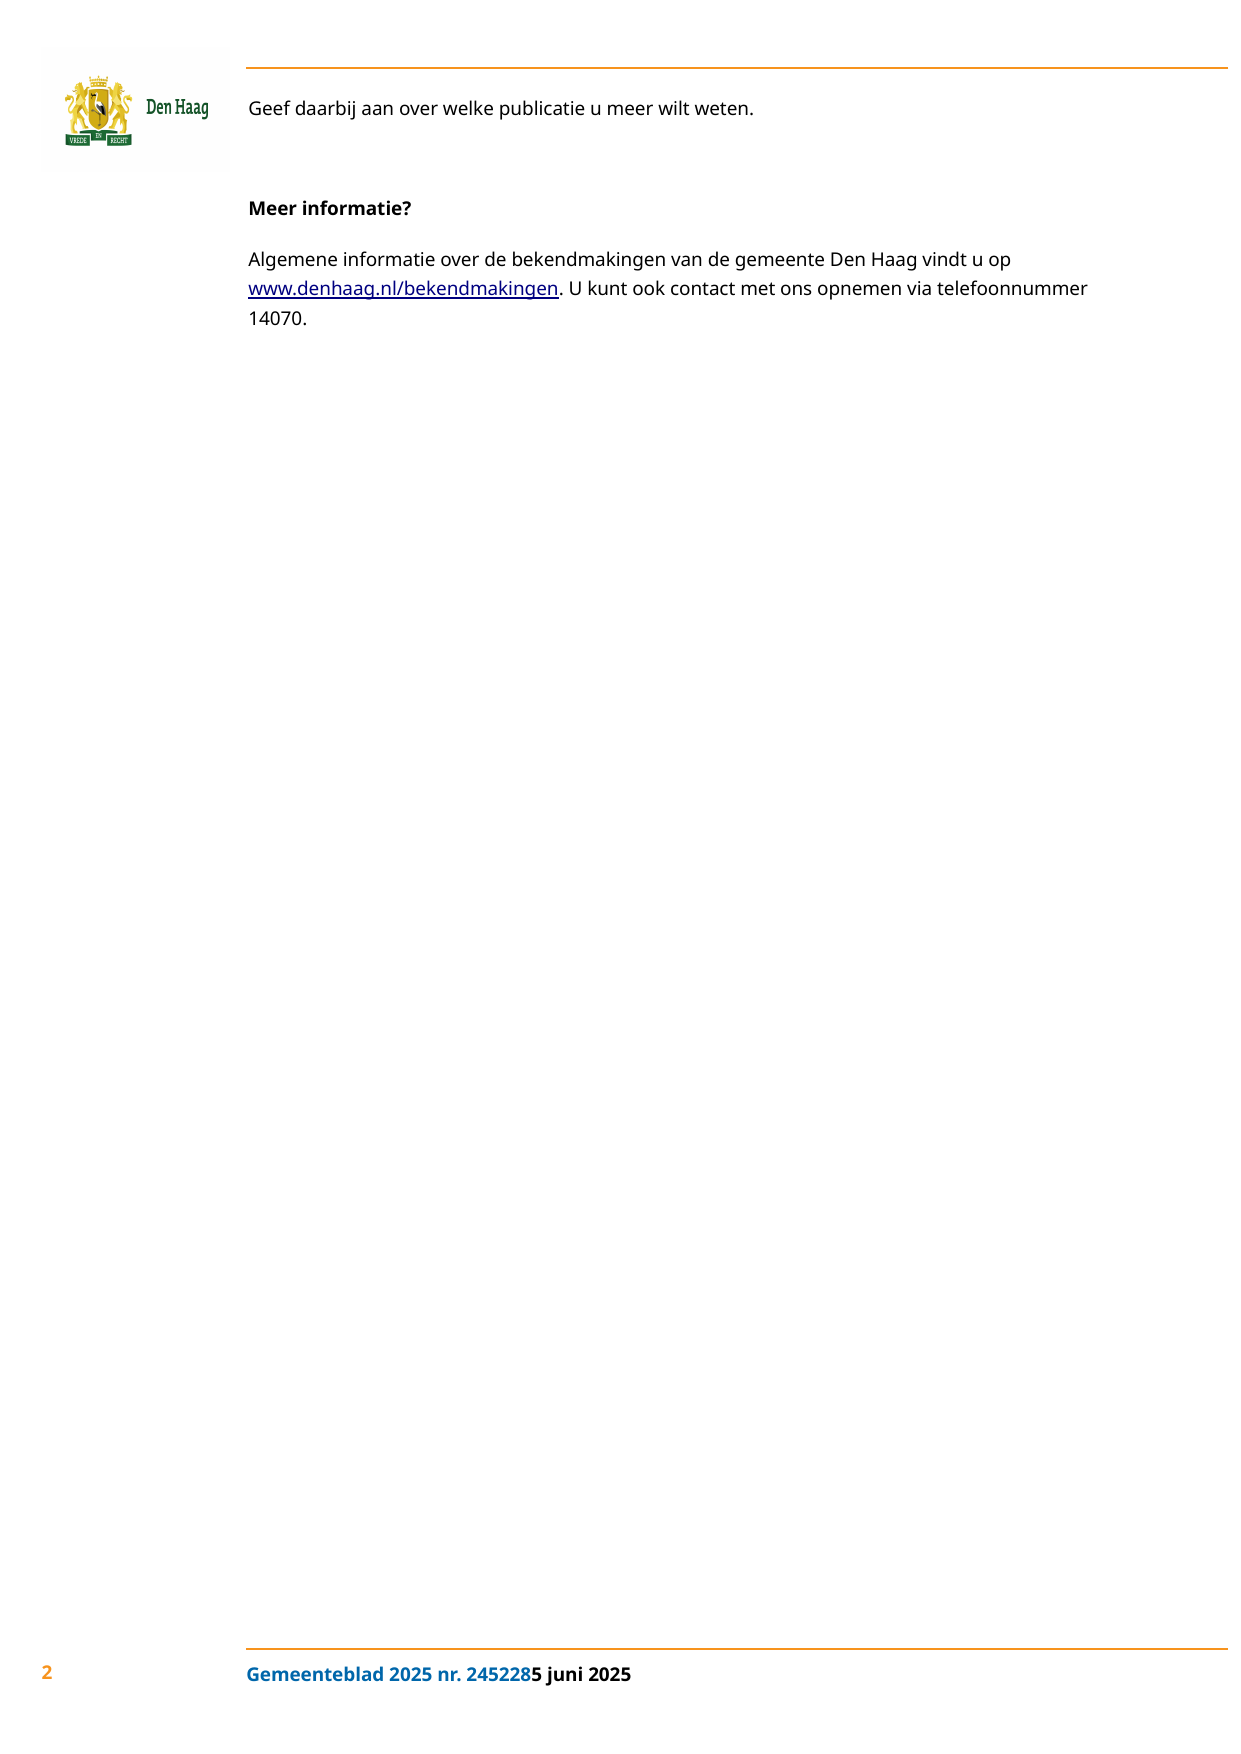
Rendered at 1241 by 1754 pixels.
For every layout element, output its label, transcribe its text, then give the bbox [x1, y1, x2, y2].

text Meer informatie? [248, 196, 1152, 221]
picture [41, 47, 231, 172]
text Geef daarbij aan over welke publicatie u meer wilt weten. [248, 95, 1152, 121]
text Algemene informatie over de bekendmakingen van de gemeente Den Haag vindt u op www.denhaag.nl/bekendmakingen. U kunt ook contact met ons opnemen via telefoonnummer 14070. [248, 246, 1152, 331]
